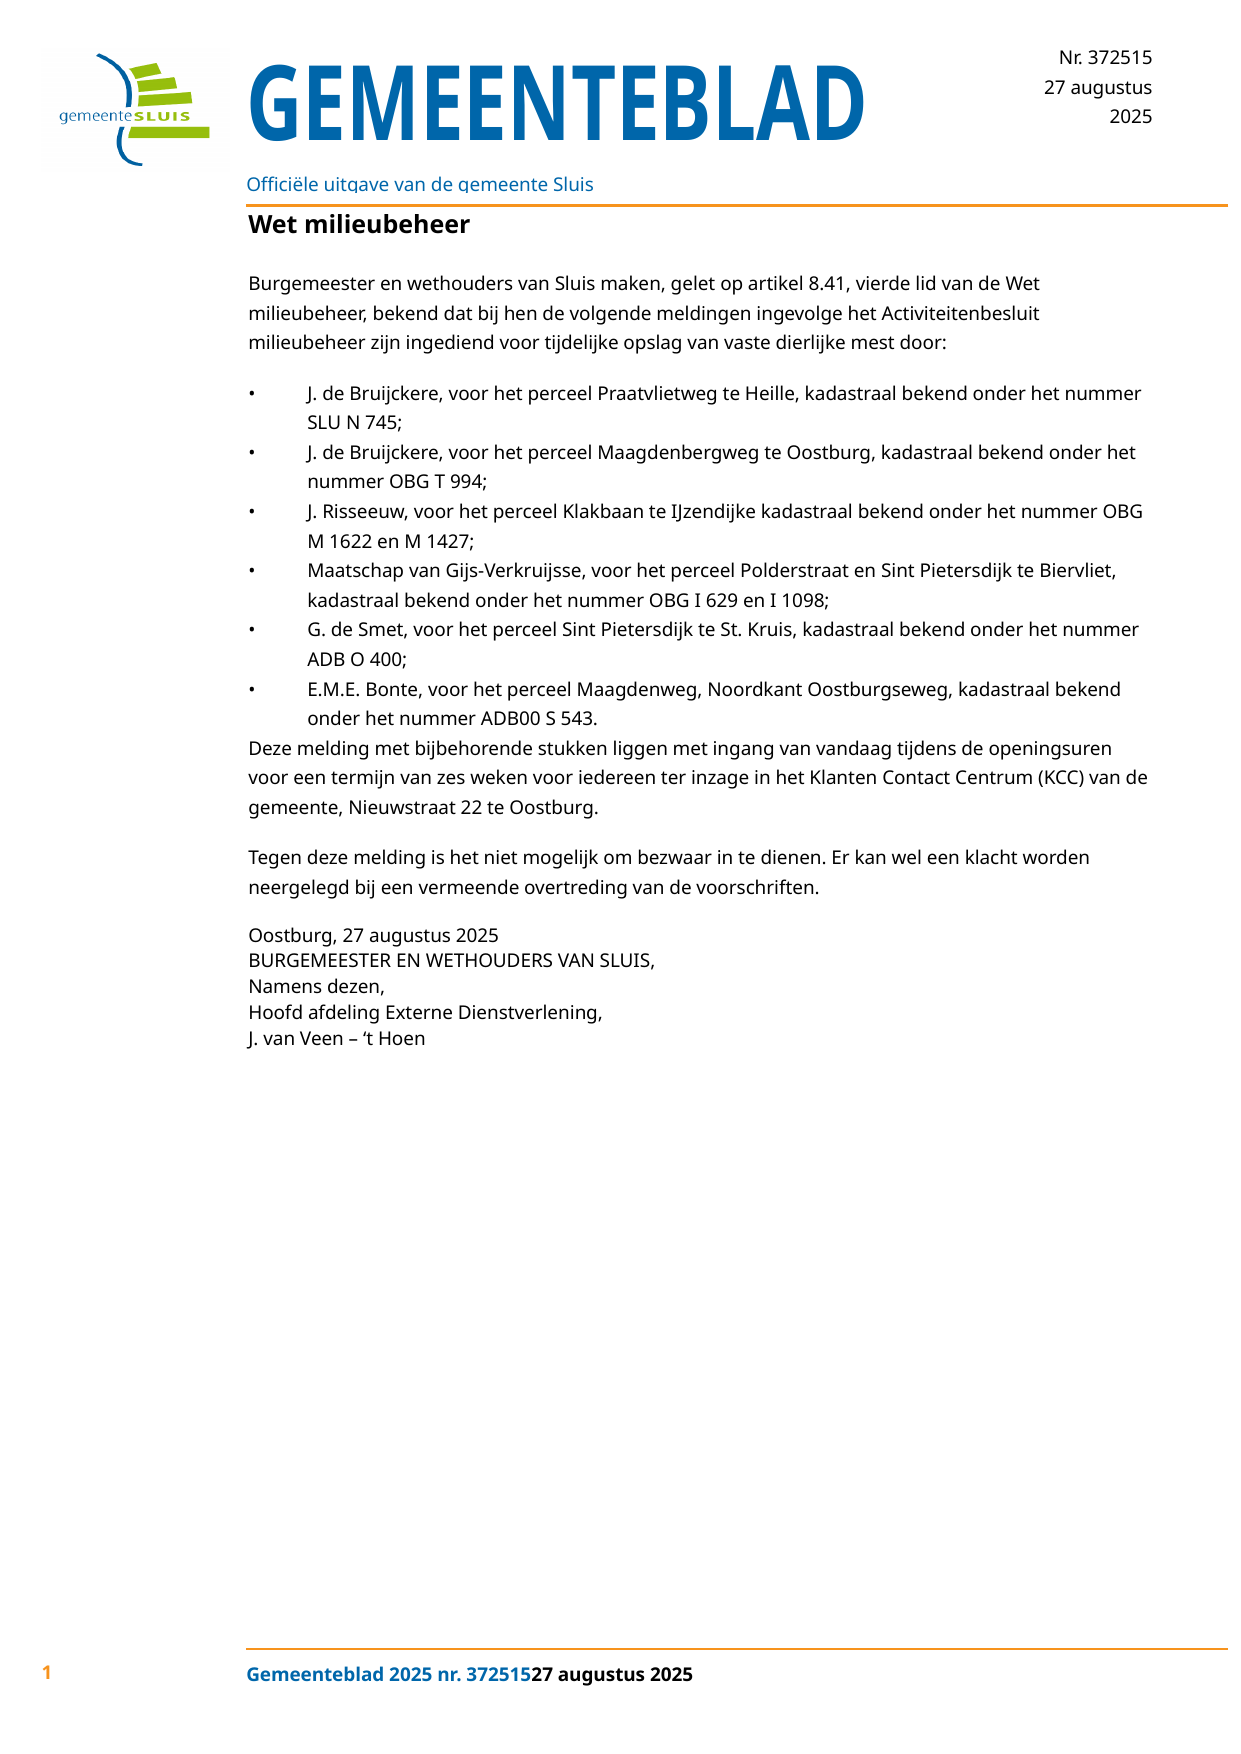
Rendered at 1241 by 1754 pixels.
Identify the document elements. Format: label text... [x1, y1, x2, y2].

text Deze melding met bijbehorende stukken liggen met ingang van vandaag tijdens de openingsuren voor een termijn van zes weken voor iedereen ter inzage in het Klanten Contact Centrum (KCC) van de gemeente, Nieuwstraat 22 te Oostburg. [248, 735, 1152, 820]
list Maatschap van Gijs-Verkruijsse, voor het perceel Polderstraat en Sint Pietersdijk te Biervliet, kadastraal bekend onder het nummer OBG I 629 en I 1098; [248, 557, 1152, 613]
list E.M.E. Bonte, voor het perceel Maagdenweg, Noordkant Oostburgseweg, kadastraal bekend onder het nummer ADB00 S 543. [248, 676, 1152, 731]
text Wet milieubeheer [248, 207, 1152, 241]
text BURGEMEESTER EN WETHOUDERS VAN SLUIS, [248, 948, 1152, 973]
list J. de Bruijckere, voor het perceel Praatvlietweg te Heille, kadastraal bekend onder het nummer SLU N 745; [248, 380, 1152, 435]
text Burgemeester en wethouders van Sluis maken, gelet op artikel 8.41, vierde lid van de Wet milieubeheer, bekend dat bij hen de volgende meldingen ingevolge het Activiteitenbesluit milieubeheer zijn ingediend voor tijdelijke opslag van vaste dierlijke mest door: [248, 270, 1152, 355]
picture [41, 47, 231, 172]
text J. van Veen – ‘t Hoen [248, 1025, 1152, 1051]
list J. de Bruijckere, voor het perceel Maagdenbergweg te Oostburg, kadastraal bekend onder het nummer OBG T 994; [248, 439, 1152, 494]
text Tegen deze melding is het niet mogelijk om bezwaar in te dienen. Er kan wel een klacht worden neergelegd bij een vermeende overtreding van de voorschriften. [248, 844, 1152, 900]
list G. de Smet, voor het perceel Sint Pietersdijk te St. Kruis, kadastraal bekend onder het nummer ADB O 400; [248, 617, 1152, 672]
text Namens dezen, [248, 973, 1152, 999]
text Oostburg, 27 augustus 2025 [248, 922, 1152, 948]
text Hoofd afdeling Externe Dienstverlening, [248, 999, 1152, 1025]
list J. Risseeuw, voor het perceel Klakbaan te IJzendijke kadastraal bekend onder het nummer OBG M 1622 en M 1427; [248, 498, 1152, 553]
